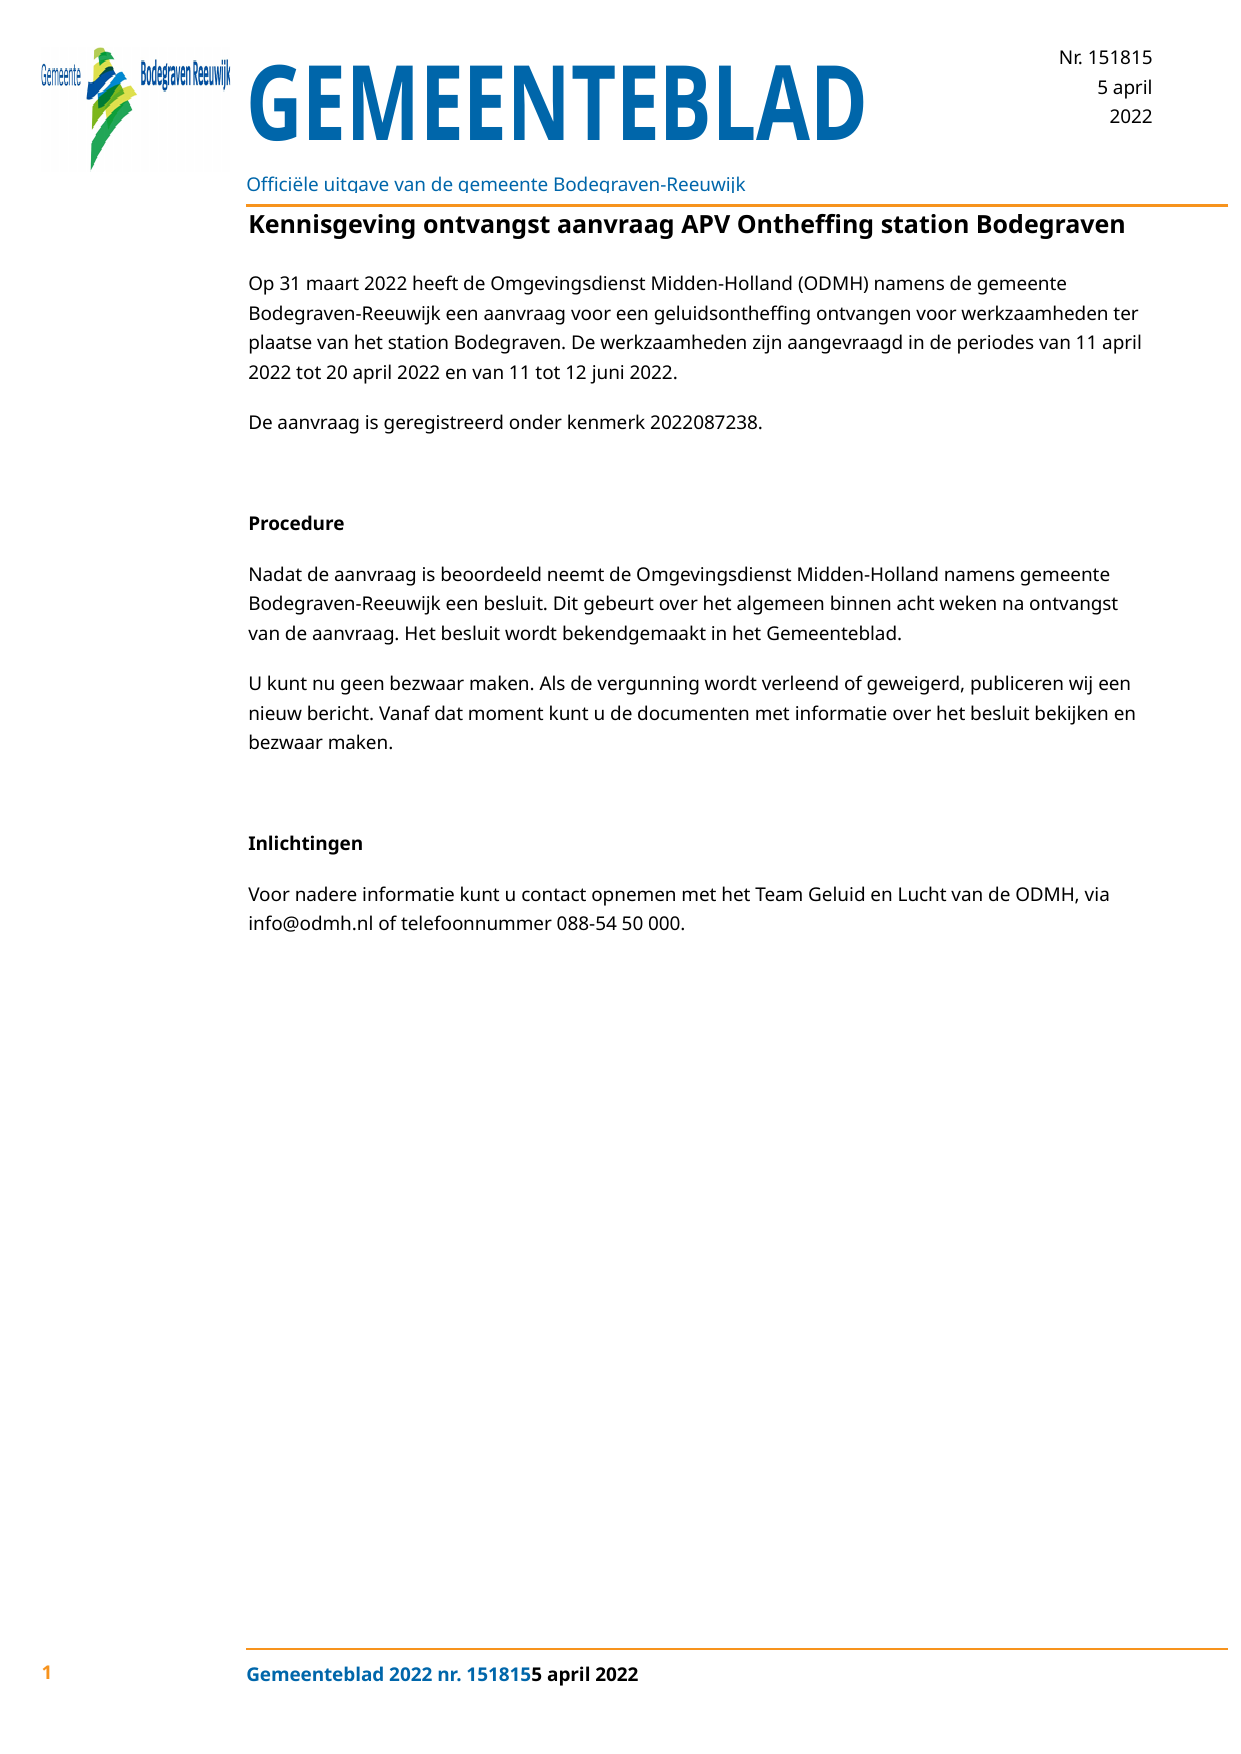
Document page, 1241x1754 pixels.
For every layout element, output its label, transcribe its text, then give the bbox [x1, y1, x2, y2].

text Op 31 maart 2022 heeft de Omgevingsdienst Midden-Holland (ODMH) namens de gemeente Bodegraven-Reeuwijk een aanvraag voor een geluidsontheffing ontvangen voor werkzaamheden ter plaatse van het station Bodegraven. De werkzaamheden zijn aangevraagd in de periodes van 11 april 2022 tot 20 april 2022 en van 11 tot 12 juni 2022. [248, 270, 1152, 385]
text U kunt nu geen bezwaar maken. Als de vergunning wordt verleend of geweigerd, publiceren wij een nieuw bericht. Vanaf dat moment kunt u de documenten met informatie over het besluit bekijken en bezwaar maken. [248, 670, 1152, 755]
text Voor nadere informatie kunt u contact opnemen met het Team Geluid en Lucht van de ODMH, via info@odmh.nl of telefoonnummer 088-54 50 000. [248, 881, 1152, 936]
text Inlichtingen [248, 830, 1152, 856]
text Kennisgeving ontvangst aanvraag APV Ontheffing station Bodegraven [248, 207, 1152, 241]
text Nadat de aanvraag is beoordeeld neemt de Omgevingsdienst Midden-Holland namens gemeente Bodegraven-Reeuwijk een besluit. Dit gebeurt over het algemeen binnen acht weken na ontvangst van de aanvraag. Het besluit wordt bekendgemaakt in het Gemeenteblad. [248, 561, 1152, 646]
picture [41, 47, 231, 172]
text De aanvraag is geregistreerd onder kenmerk 2022087238. [248, 409, 1152, 435]
text Procedure [248, 510, 1152, 536]
